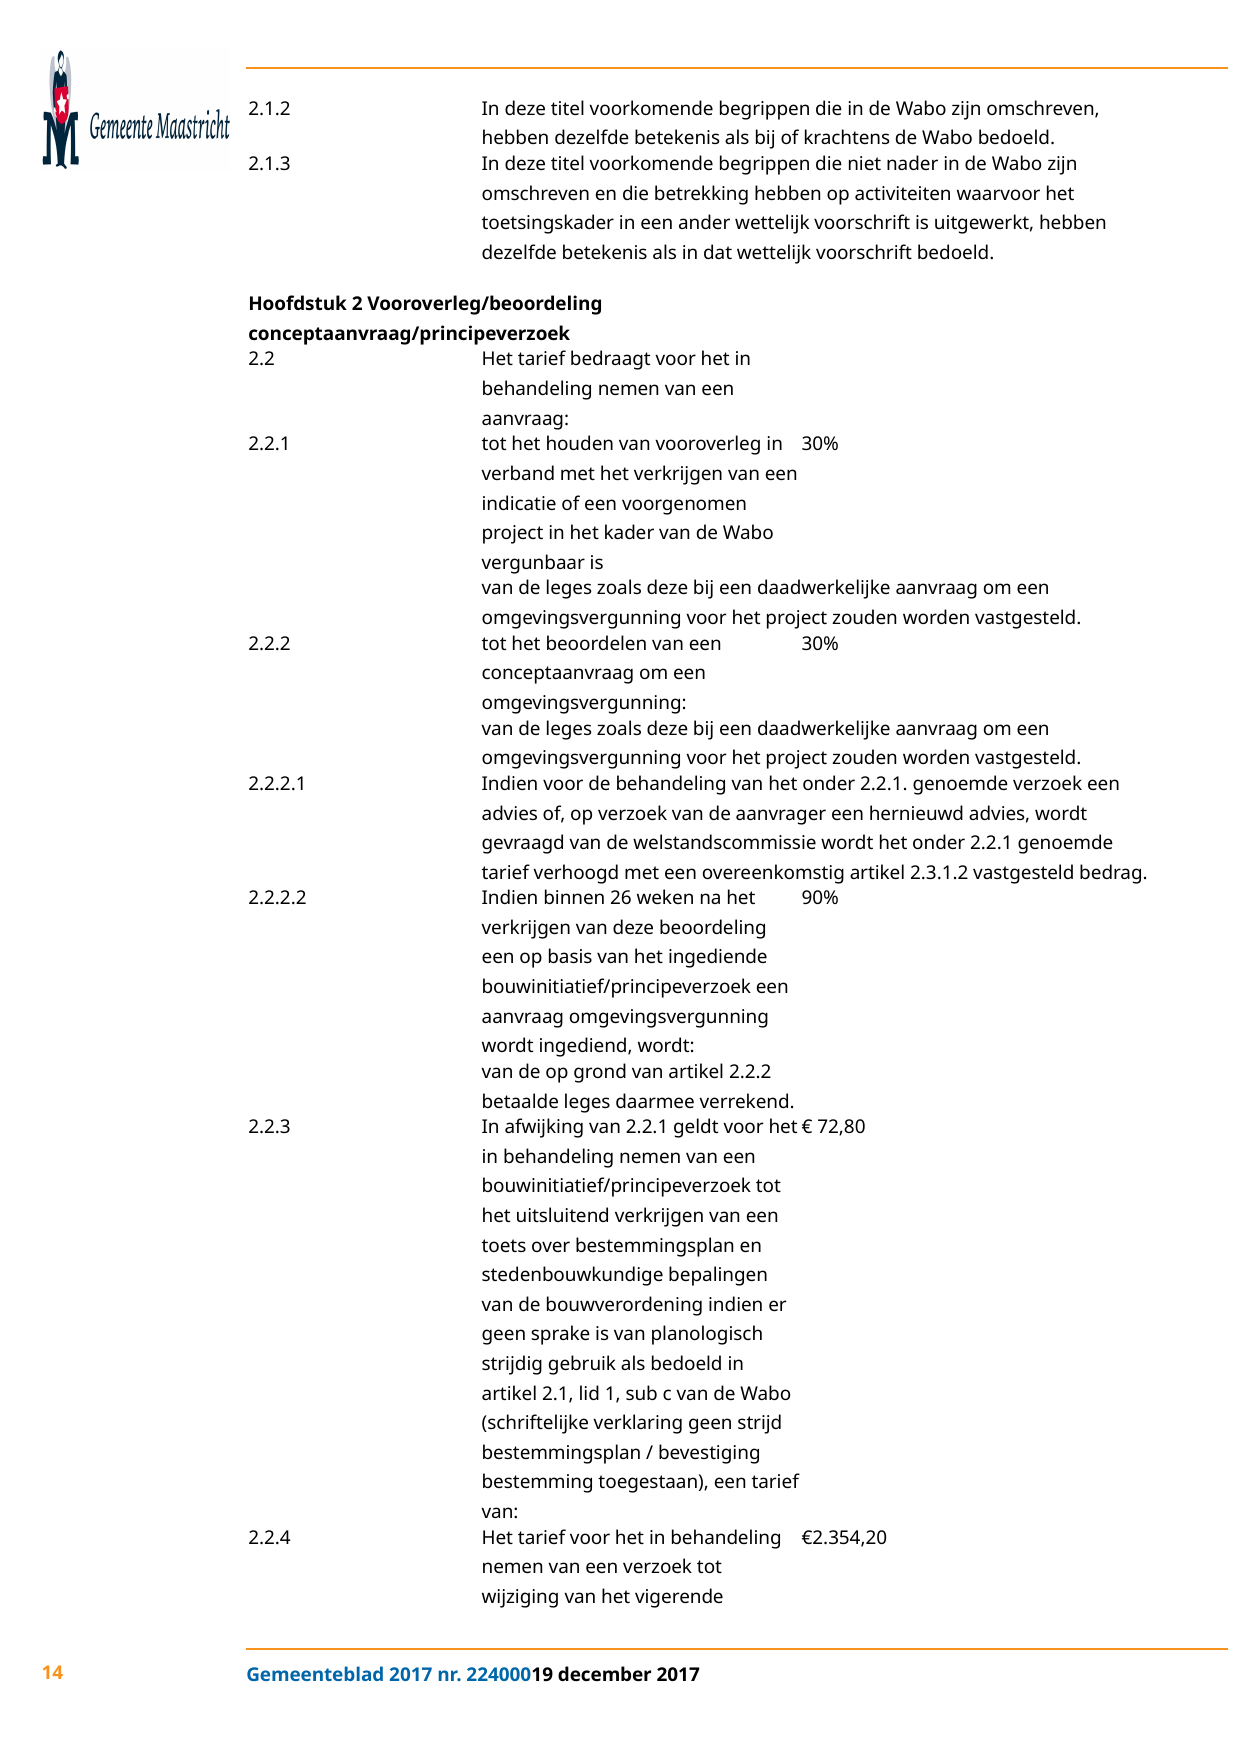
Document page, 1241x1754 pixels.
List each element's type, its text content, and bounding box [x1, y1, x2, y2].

table_cell 2.1.3 [248, 150, 481, 264]
table_cell [1035, 290, 1152, 346]
table_cell [248, 575, 481, 630]
table_cell [1035, 1058, 1152, 1113]
table_cell 90% [801, 885, 1035, 1058]
table_cell [801, 265, 1035, 290]
table_cell tot het beoordelen van een conceptaanvraag om een omgevingsvergunning: [481, 630, 801, 715]
table_cell Indien binnen 26 weken na het verkrijgen van deze beoordeling een op basis van het ingediende bouwinitiatief/principeverzoek een aanvraag omgevingsvergunning wordt ingediend, wordt: [481, 885, 801, 1058]
table_cell 2.2.4 [248, 1524, 481, 1609]
table_cell 2.2.2.2 [248, 885, 481, 1058]
table_cell [801, 1058, 1035, 1113]
table_cell [1035, 1114, 1152, 1524]
table_cell [248, 715, 481, 770]
table_cell [481, 265, 801, 290]
table_cell Het tarief voor het in behandeling nemen van een verzoek tot wijziging van het vigerende [481, 1524, 801, 1609]
table_cell [1035, 885, 1152, 1058]
table_cell [1035, 431, 1152, 574]
table_cell 30% [801, 431, 1035, 574]
table_cell 2.2.1 [248, 431, 481, 574]
table_cell van de leges zoals deze bij een daadwerkelijke aanvraag om een omgevingsvergunning voor het project zouden worden vastgesteld. [481, 715, 1152, 770]
table_cell [1035, 630, 1152, 715]
table_cell [801, 290, 1035, 346]
table_cell [1035, 1524, 1152, 1609]
table_cell 2.2.2.1 [248, 770, 481, 884]
table_cell In deze titel voorkomende begrippen die niet nader in de Wabo zijn omschreven en die betrekking hebben op activiteiten waarvoor het toetsingskader in een ander wettelijk voorschrift is uitgewerkt, hebben dezelfde betekenis als in dat wettelijk voorschrift bedoeld. [481, 150, 1152, 264]
table_cell 2.2.3 [248, 1114, 481, 1524]
table_cell Hoofdstuk 2 Vooroverleg/beoordeling conceptaanvraag/principeverzoek [248, 290, 801, 346]
table_cell [248, 265, 481, 290]
table_cell €2.354,20 [801, 1524, 1035, 1609]
table_cell In afwijking van 2.2.1 geldt voor het in behandeling nemen van een bouwinitiatief/principeverzoek tot het uitsluitend verkrijgen van een toets over bestemmingsplan en stedenbouwkundige bepalingen van de bouwverordening indien er geen sprake is van planologisch strijdig gebruik als bedoeld in artikel 2.1, lid 1, sub c van de Wabo (schriftelijke verklaring geen strijd bestemmingsplan / bevestiging bestemming toegestaan), een tarief van: [481, 1114, 801, 1524]
table_cell 30% [801, 630, 1035, 715]
table_cell 2.1.2 [248, 95, 481, 150]
table_cell 2.2.2 [248, 630, 481, 715]
table_cell tot het houden van vooroverleg in verband met het verkrijgen van een indicatie of een voorgenomen project in het kader van de Wabo vergunbaar is [481, 431, 801, 574]
table_cell € 72,80 [801, 1114, 1035, 1524]
table_cell [248, 1058, 481, 1113]
table_cell [1035, 265, 1152, 290]
table_cell Indien voor de behandeling van het onder 2.2.1. genoemde verzoek een advies of, op verzoek van de aanvrager een hernieuwd advies, wordt gevraagd van de welstandscommissie wordt het onder 2.2.1 genoemde tarief verhoogd met een overeenkomstig artikel 2.3.1.2 vastgesteld bedrag. [481, 770, 1152, 884]
table_cell 2.2 [248, 346, 481, 431]
table_cell In deze titel voorkomende begrippen die in de Wabo zijn omschreven, hebben dezelfde betekenis als bij of krachtens de Wabo bedoeld. [481, 95, 1152, 150]
picture [41, 47, 231, 172]
table_cell Het tarief bedraagt voor het in behandeling nemen van een aanvraag: [481, 346, 801, 431]
table_cell [801, 346, 1035, 431]
table_cell van de leges zoals deze bij een daadwerkelijke aanvraag om een omgevingsvergunning voor het project zouden worden vastgesteld. [481, 575, 1152, 630]
table_cell [1035, 346, 1152, 431]
table_cell van de op grond van artikel 2.2.2 betaalde leges daarmee verrekend. [481, 1058, 801, 1113]
